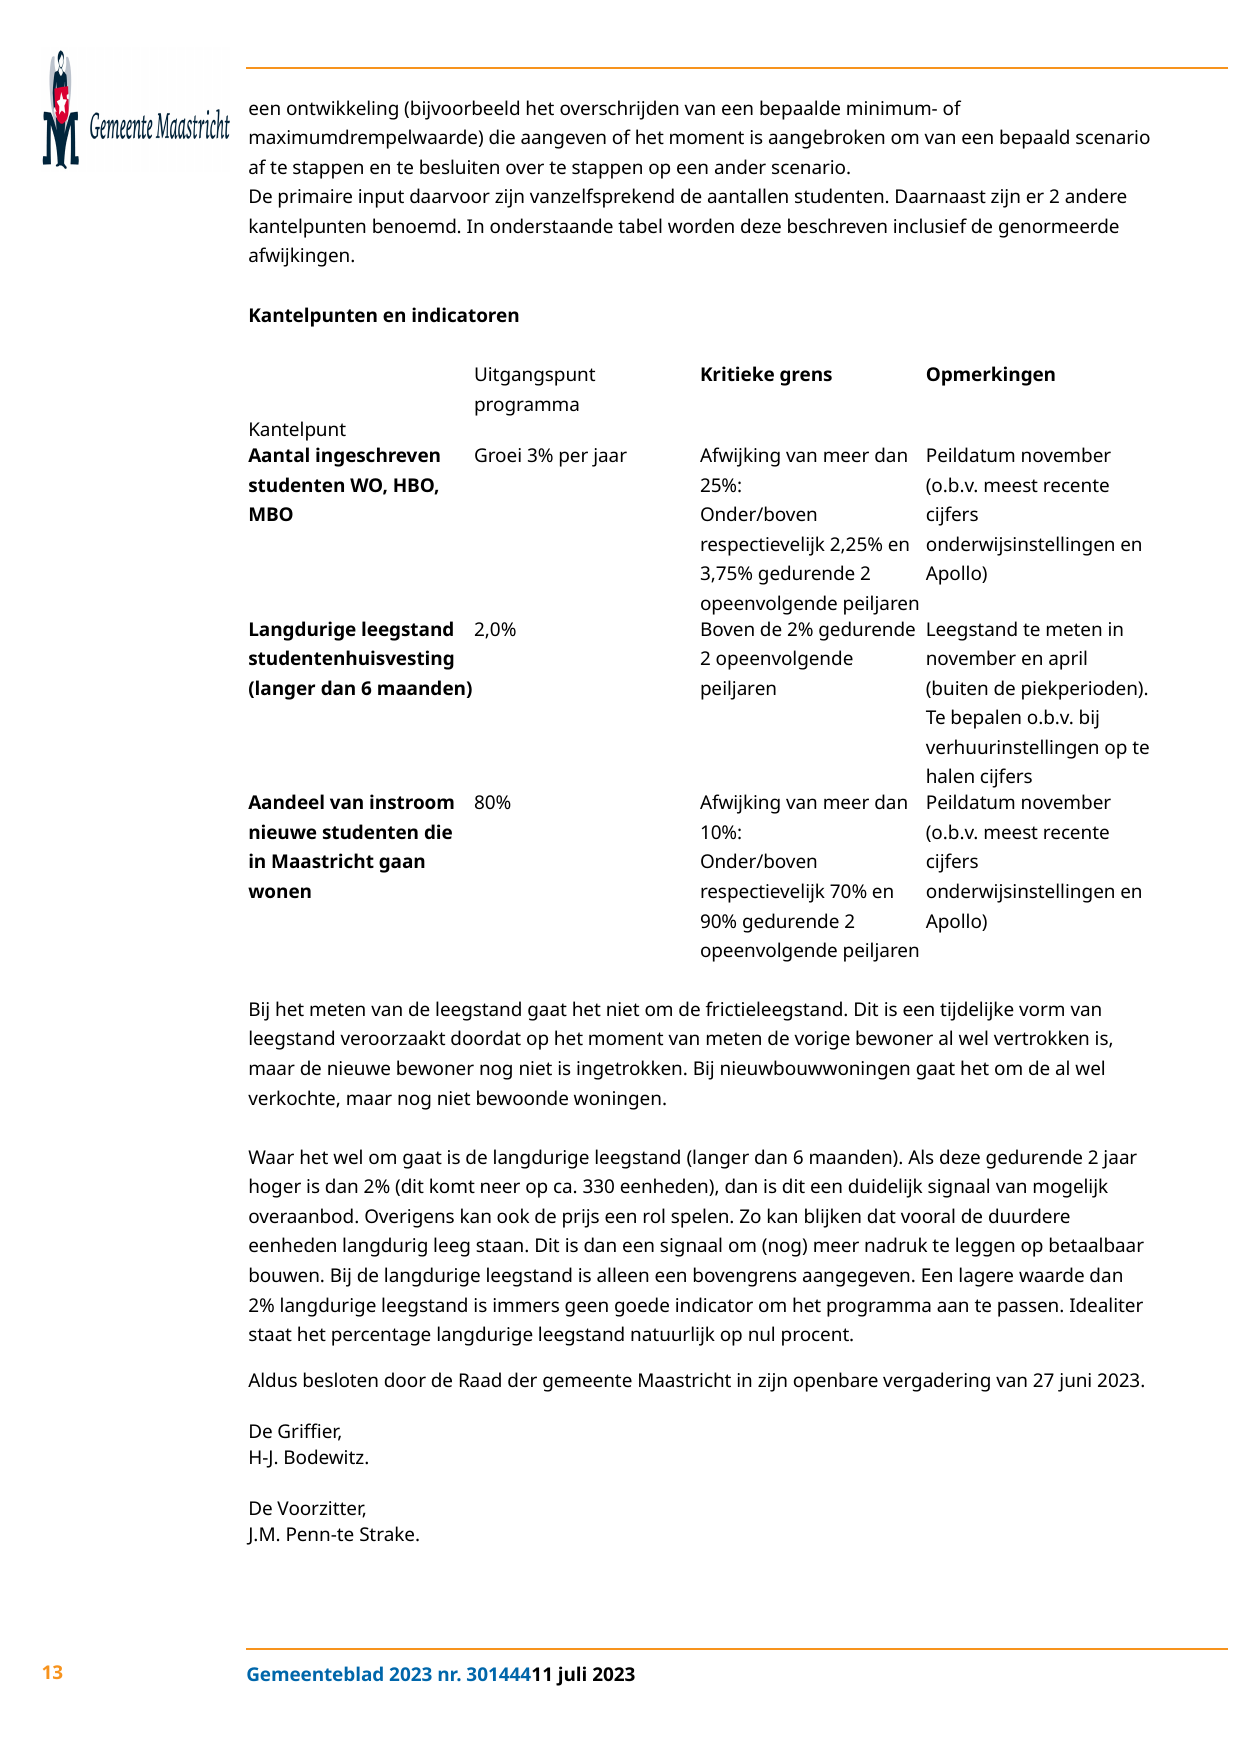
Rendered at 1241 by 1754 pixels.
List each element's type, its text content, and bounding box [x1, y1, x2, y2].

table_cell [926, 416, 1152, 442]
table_cell Kantelpunt [248, 416, 474, 442]
table_header [248, 361, 474, 416]
table_header Kritieke grens [700, 361, 926, 416]
table_cell Langdurige leegstand studentenhuisvesting (langer dan 6 maanden) [248, 616, 474, 789]
table_cell 80% [474, 790, 700, 963]
text Kantelpunten en indicatoren [248, 302, 1152, 328]
table_cell 2,0% [474, 616, 700, 789]
text De primaire input daarvoor zijn vanzelfsprekend de aantallen studenten. Daarnaast zijn er 2 andere kantelpunten benoemd. In onderstaande tabel worden deze beschreven inclusief de genormeerde afwijkingen. [248, 183, 1152, 268]
table_cell Groei 3% per jaar [474, 442, 700, 616]
table_cell Aandeel van instroom nieuwe studenten die in Maastricht gaan wonen [248, 790, 474, 963]
table_cell Aantal ingeschreven studenten WO, HBO, MBO [248, 442, 474, 616]
text Waar het wel om gaat is de langdurige leegstand (langer dan 6 maanden). Als deze gedurende 2 jaar hoger is dan 2% (dit komt neer op ca. 330 eenheden), dan is dit een duidelijk signaal van mogelijk overaanbod. Overigens kan ook de prijs een rol spelen. Zo kan blijken dat vooral de duurdere eenheden langdurig leeg staan. Dit is dan een signaal om (nog) meer nadruk te leggen op betaalbaar bouwen. Bij de langdurige leegstand is alleen een bovengrens aangegeven. Een lagere waarde dan 2% langdurige leegstand is immers geen goede indicator om het programma aan te passen. Idealiter staat het percentage langdurige leegstand natuurlijk op nul procent. [248, 1144, 1152, 1347]
text De Voorzitter, [248, 1496, 1152, 1521]
picture [41, 47, 231, 172]
text H-J. Bodewitz. [248, 1444, 1152, 1470]
table_cell Boven de 2% gedurende 2 opeenvolgende peiljaren [700, 616, 926, 789]
table_cell Afwijking van meer dan 10%: Onder/boven respectievelijk 70% en 90% gedurende 2 opeenvolgende peiljaren [700, 790, 926, 963]
table_cell Peildatum november (o.b.v. meest recente cijfers onderwijsinstellingen en Apollo) [926, 442, 1152, 616]
text De Griffier, [248, 1418, 1152, 1444]
table_header Uitgangspunt programma [474, 361, 700, 416]
table_cell [474, 416, 700, 442]
table_header Opmerkingen [926, 361, 1152, 416]
table_cell [700, 416, 926, 442]
text J.M. Penn-te Strake. [248, 1521, 1152, 1547]
table_cell Peildatum november (o.b.v. meest recente cijfers onderwijsinstellingen en Apollo) [926, 790, 1152, 963]
table_cell Afwijking van meer dan 25%: Onder/boven respectievelijk 2,25% en 3,75% gedurende 2 opeenvolgende peiljaren [700, 442, 926, 616]
table_cell Leegstand te meten in november en april (buiten de piekperioden). Te bepalen o.b.v. bij verhuurinstellingen op te halen cijfers [926, 616, 1152, 789]
text Bij het meten van de leegstand gaat het niet om de frictieleegstand. Dit is een tijdelijke vorm van leegstand veroorzaakt doordat op het moment van meten de vorige bewoner al wel vertrokken is, maar de nieuwe bewoner nog niet is ingetrokken. Bij nieuwbouwwoningen gaat het om de al wel verkochte, maar nog niet bewoonde woningen. [248, 996, 1152, 1110]
text Aldus besloten door de Raad der gemeente Maastricht in zijn openbare vergadering van 27 juni 2023. [248, 1367, 1152, 1393]
text een ontwikkeling (bijvoorbeeld het overschrijden van een bepaalde minimum- of maximumdrempelwaarde) die aangeven of het moment is aangebroken om van een bepaald scenario af te stappen en te besluiten over te stappen op een ander scenario. [248, 95, 1152, 180]
